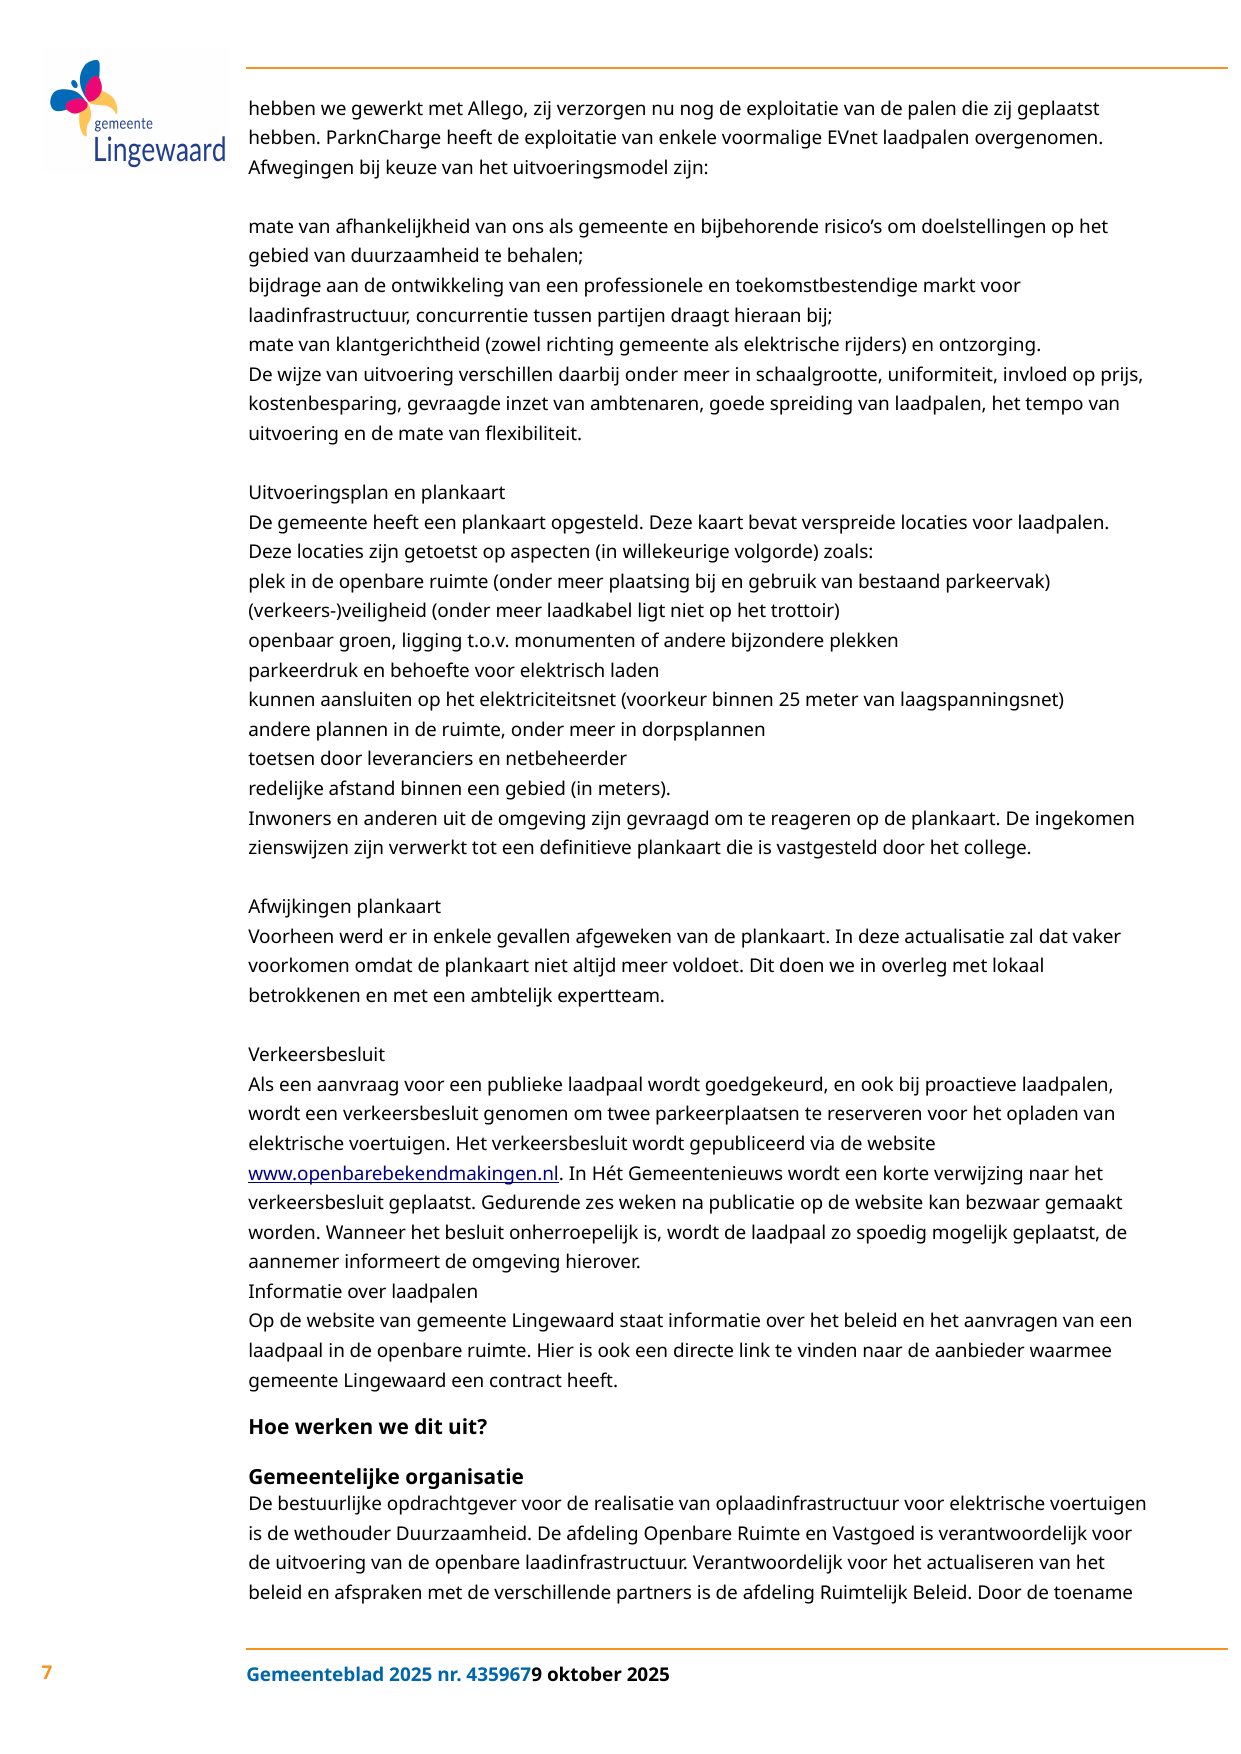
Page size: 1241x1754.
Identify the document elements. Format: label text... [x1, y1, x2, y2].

text Voorheen werd er in enkele gevallen afgeweken van de plankaart. In deze actualisatie zal dat vaker voorkomen omdat de plankaart niet altijd meer voldoet. Dit doen we in overleg met lokaal betrokkenen en met een ambtelijk expertteam. [248, 923, 1152, 1008]
text kunnen aansluiten op het elektriciteitsnet (voorkeur binnen 25 meter van laagspanningsnet) [248, 686, 1152, 712]
text Afwijkingen plankaart [248, 893, 1152, 919]
text De gemeente heeft een plankaart opgesteld. Deze kaart bevat verspreide locaties voor laadpalen. Deze locaties zijn getoetst op aspecten (in willekeurige volgorde) zoals: [248, 509, 1152, 564]
text Gemeentelijke organisatie [248, 1462, 1152, 1490]
picture [41, 47, 231, 172]
text redelijke afstand binnen een gebied (in meters). [248, 775, 1152, 801]
text hebben we gewerkt met Allego, zij verzorgen nu nog de exploitatie van de palen die zij geplaatst hebben. ParknCharge heeft de exploitatie van enkele voormalige EVnet laadpalen overgenomen. Afwegingen bij keuze van het uitvoeringsmodel zijn: [248, 95, 1152, 180]
text mate van afhankelijkheid van ons als gemeente en bijbehorende risico’s om doelstellingen op het gebied van duurzaamheid te behalen; [248, 213, 1152, 268]
text Verkeersbesluit [248, 1041, 1152, 1067]
text andere plannen in de ruimte, onder meer in dorpsplannen [248, 716, 1152, 742]
text De wijze van uitvoering verschillen daarbij onder meer in schaalgrootte, uniformiteit, invloed op prijs, kostenbesparing, gevraagde inzet van ambtenaren, goede spreiding van laadpalen, het tempo van uitvoering en de mate van flexibiliteit. [248, 361, 1152, 446]
text Hoe werken we dit uit? [248, 1412, 1152, 1441]
text openbaar groen, ligging t.o.v. monumenten of andere bijzondere plekken [248, 627, 1152, 653]
text toetsen door leveranciers en netbeheerder [248, 746, 1152, 771]
text plek in de openbare ruimte (onder meer plaatsing bij en gebruik van bestaand parkeervak) [248, 568, 1152, 594]
text De bestuurlijke opdrachtgever voor de realisatie van oplaadinfrastructuur voor elektrische voertuigen is de wethouder Duurzaamheid. De afdeling Openbare Ruimte en Vastgoed is verantwoordelijk voor de uitvoering van de openbare laadinfrastructuur. Verantwoordelijk voor het actualiseren van het beleid en afspraken met de verschillende partners is de afdeling Ruimtelijk Beleid. Door de toename [248, 1490, 1152, 1605]
text Uitvoeringsplan en plankaart [248, 479, 1152, 505]
text bijdrage aan de ontwikkeling van een professionele en toekomstbestendige markt voor laadinfrastructuur, concurrentie tussen partijen draagt hieraan bij; [248, 272, 1152, 328]
text (verkeers-)veiligheid (onder meer laadkabel ligt niet op het trottoir) [248, 598, 1152, 623]
text mate van klantgerichtheid (zowel richting gemeente als elektrische rijders) en ontzorging. [248, 331, 1152, 357]
text Op de website van gemeente Lingewaard staat informatie over het beleid en het aanvragen van een laadpaal in de openbare ruimte. Hier is ook een directe link te vinden naar de aanbieder waarmee gemeente Lingewaard een contract heeft. [248, 1308, 1152, 1393]
text Inwoners en anderen uit de omgeving zijn gevraagd om te reageren op de plankaart. De ingekomen zienswijzen zijn verwerkt tot een definitieve plankaart die is vastgesteld door het college. [248, 805, 1152, 860]
text Informatie over laadpalen [248, 1278, 1152, 1304]
text parkeerdruk en behoefte voor elektrisch laden [248, 657, 1152, 683]
text Als een aanvraag voor een publieke laadpaal wordt goedgekeurd, en ook bij proactieve laadpalen, wordt een verkeersbesluit genomen om twee parkeerplaatsen te reserveren voor het opladen van elektrische voertuigen. Het verkeersbesluit wordt gepubliceerd via de website www.openbarebekendmakingen.nl. In Hét Gemeentenieuws wordt een korte verwijzing naar het verkeersbesluit geplaatst. Gedurende zes weken na publicatie op de website kan bezwaar gemaakt worden. Wanneer het besluit onherroepelijk is, wordt de laadpaal zo spoedig mogelijk geplaatst, de aannemer informeert de omgeving hierover. [248, 1071, 1152, 1274]
